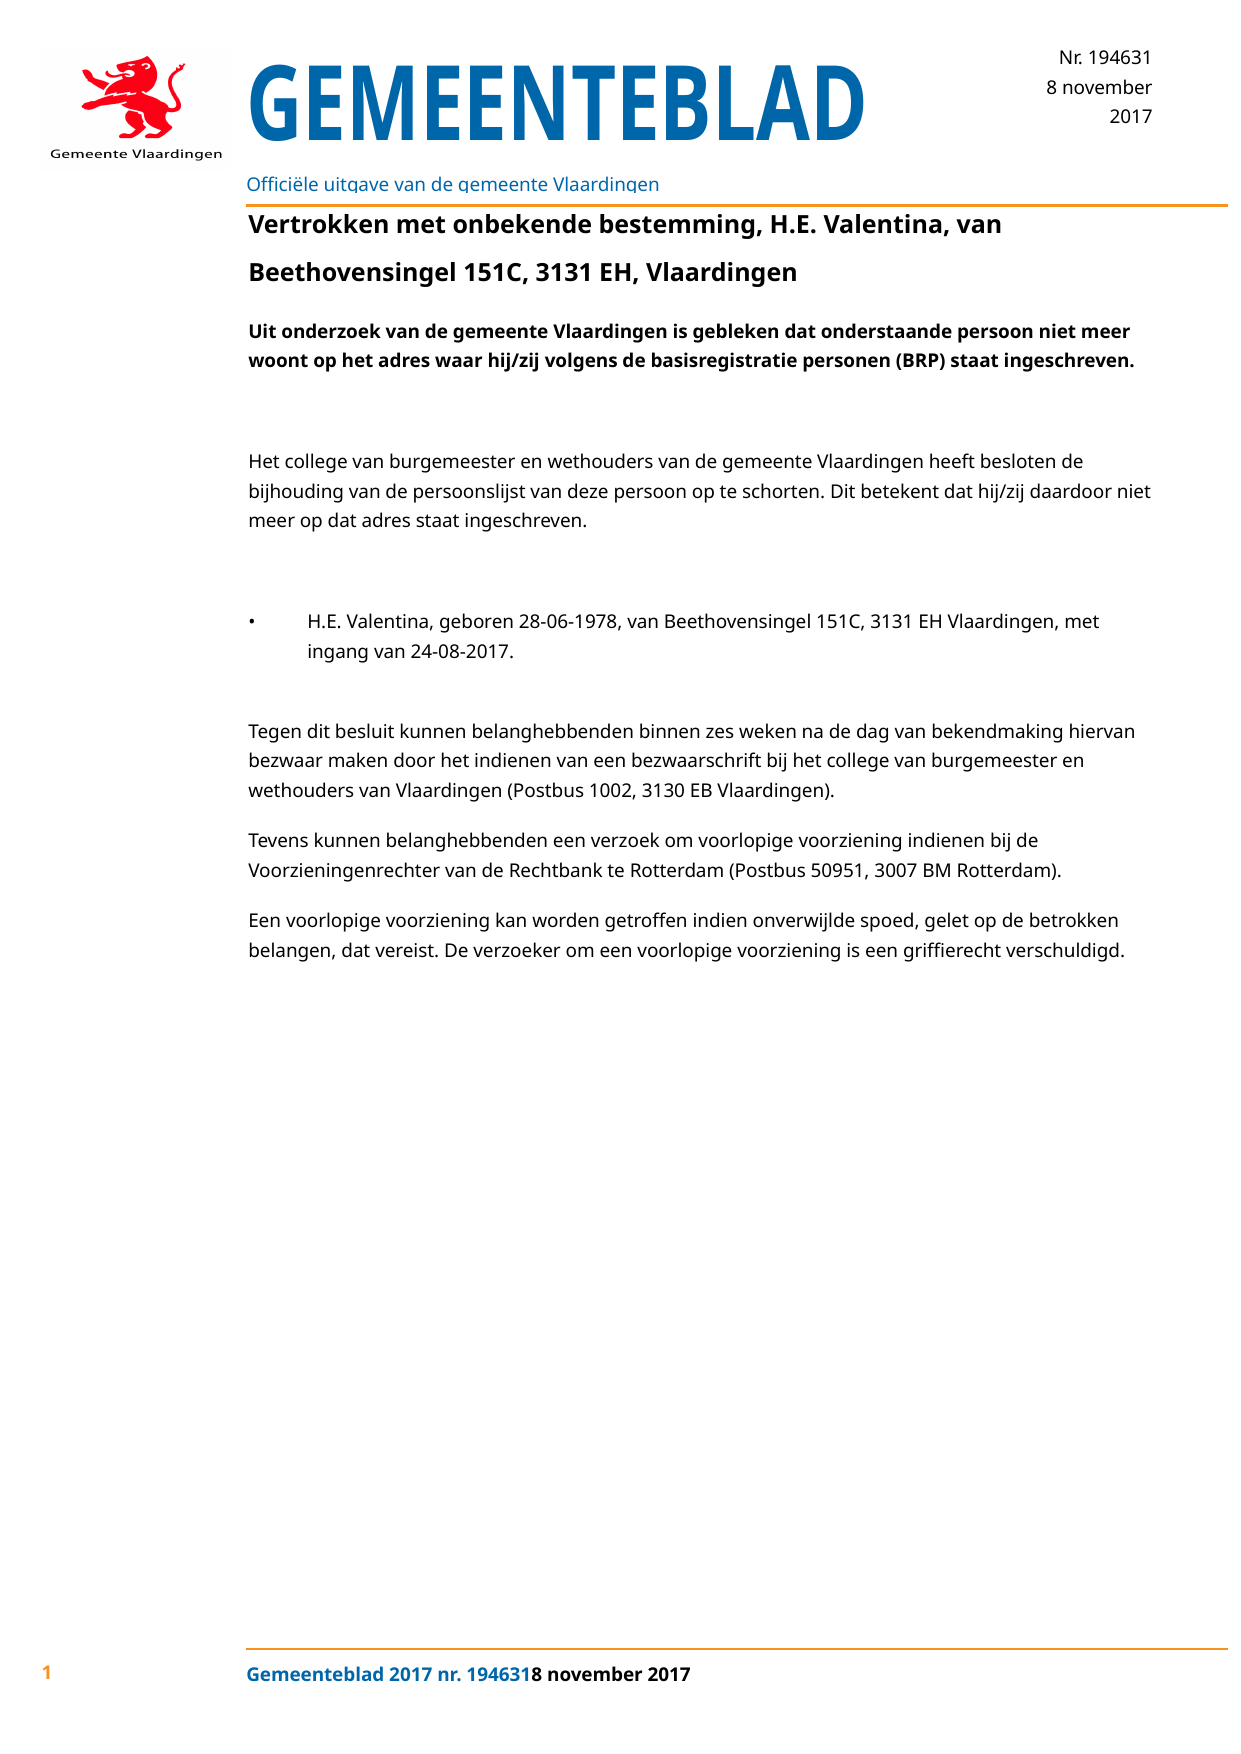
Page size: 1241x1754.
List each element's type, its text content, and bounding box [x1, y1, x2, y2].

text Tevens kunnen belanghebbenden een verzoek om voorlopige voorziening indienen bij de Voorzieningenrechter van de Rechtbank te Rotterdam (Postbus 50951, 3007 BM Rotterdam). [248, 827, 1152, 883]
text Het college van burgemeester en wethouders van de gemeente Vlaardingen heeft besloten de bijhouding van de persoonslijst van deze persoon op te schorten. Dit betekent dat hij/zij daardoor niet meer op dat adres staat ingeschreven. [248, 448, 1152, 533]
text Vertrokken met onbekende bestemming, H.E. Valentina, van Beethovensingel 151C, 3131 EH, Vlaardingen [248, 207, 1152, 288]
text Tegen dit besluit kunnen belanghebbenden binnen zes weken na de dag van bekendmaking hiervan bezwaar maken door het indienen van een bezwaarschrift bij het college van burgemeester en wethouders van Vlaardingen (Postbus 1002, 3130 EB Vlaardingen). [248, 718, 1152, 803]
text Uit onderzoek van de gemeente Vlaardingen is gebleken dat onderstaande persoon niet meer woont op het adres waar hij/zij volgens de basisregistratie personen (BRP) staat ingeschreven. [248, 318, 1152, 373]
picture [41, 47, 231, 172]
text Een voorlopige voorziening kan worden getroffen indien onverwijlde spoed, gelet op de betrokken belangen, dat vereist. De verzoeker om een voorlopige voorziening is een griffierecht verschuldigd. [248, 907, 1152, 963]
list H.E. Valentina, geboren 28-06-1978, van Beethovensingel 151C, 3131 EH Vlaardingen, met ingang van 24-08-2017. [248, 608, 1152, 664]
